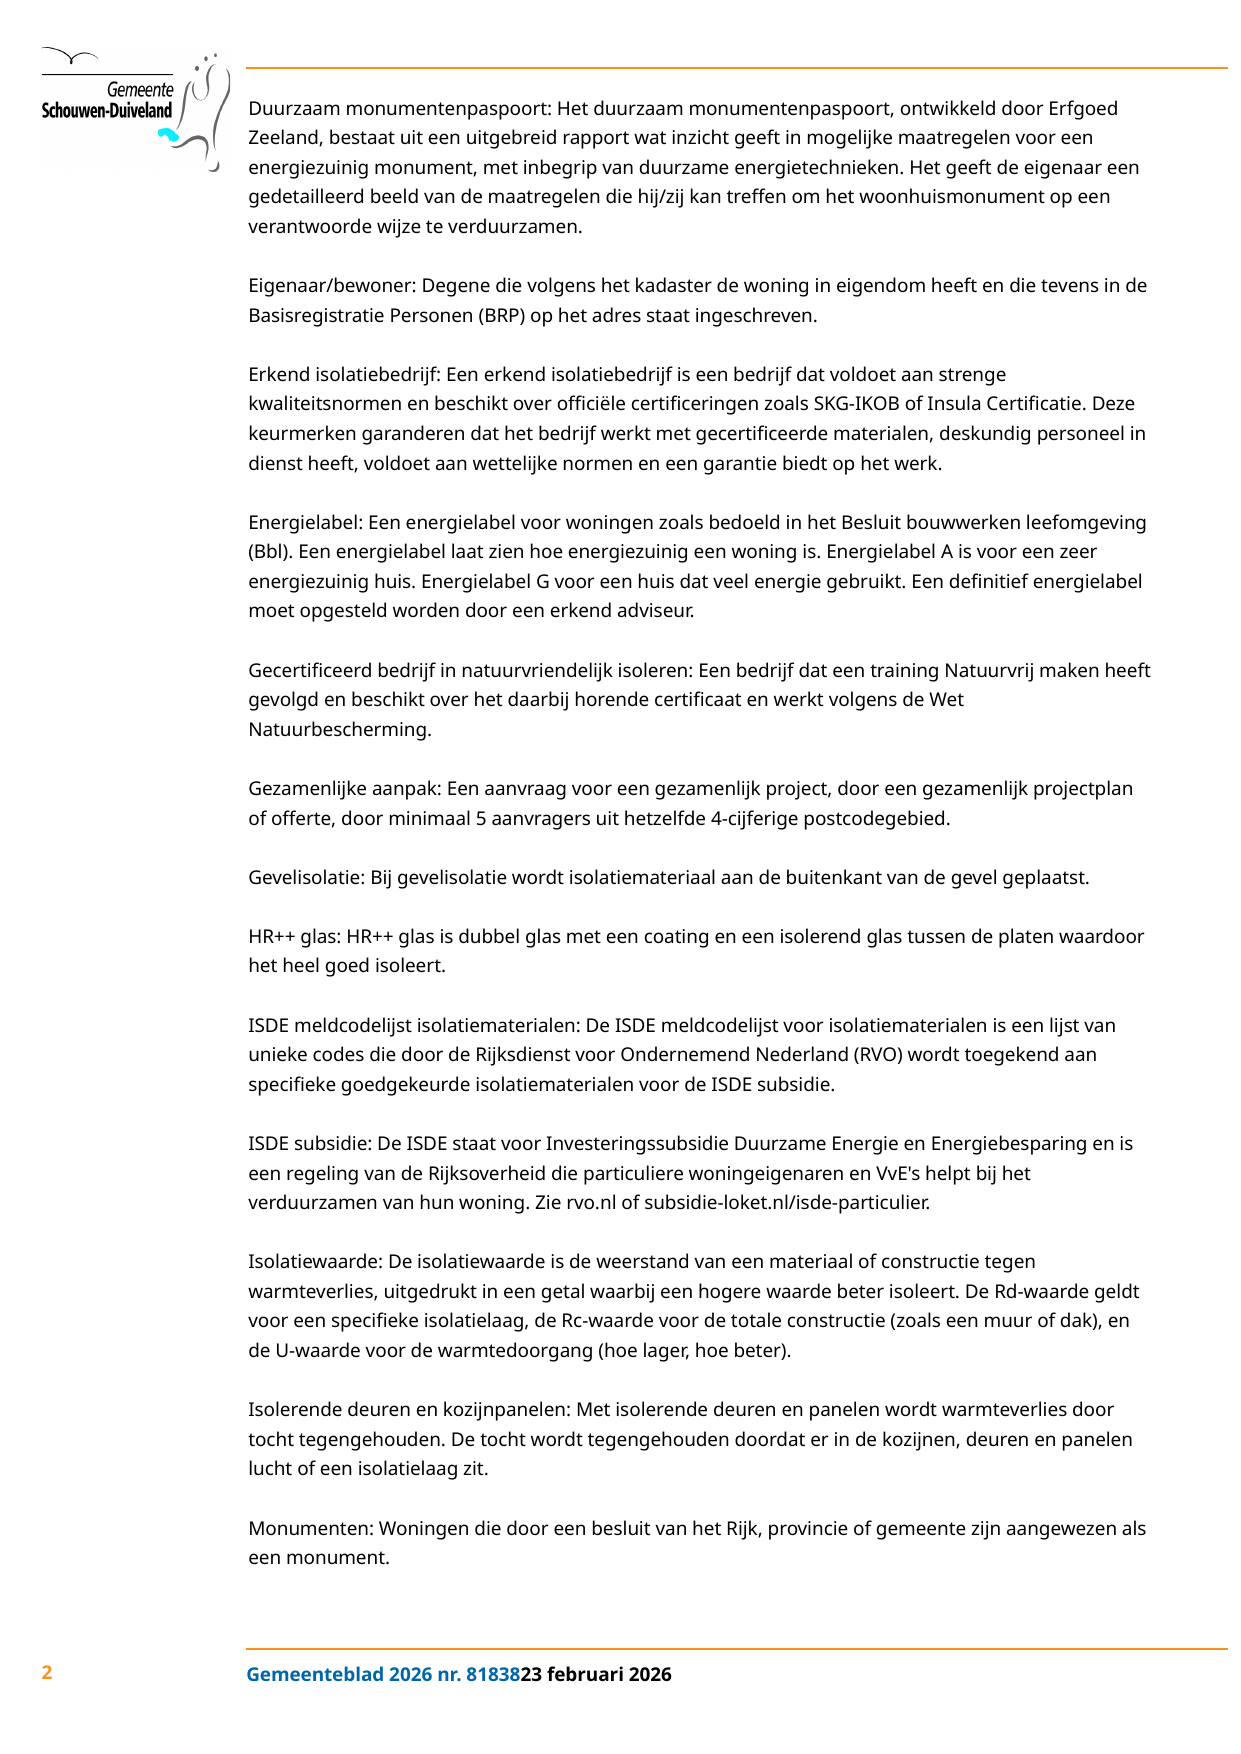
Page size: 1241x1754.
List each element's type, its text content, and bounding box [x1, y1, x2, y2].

text Eigenaar/bewoner: Degene die volgens het kadaster de woning in eigendom heeft en die tevens in de Basisregistratie Personen (BRP) op het adres staat ingeschreven. [248, 272, 1152, 328]
text Energielabel: Een energielabel voor woningen zoals bedoeld in het Besluit bouwwerken leefomgeving (Bbl). Een energielabel laat zien hoe energiezuinig een woning is. Energielabel A is voor een zeer energiezuinig huis. Energielabel G voor een huis dat veel energie gebruikt. Een definitief energielabel moet opgesteld worden door een erkend adviseur. [248, 509, 1152, 623]
text Gevelisolatie: Bij gevelisolatie wordt isolatiemateriaal aan de buitenkant van de gevel geplaatst. [248, 864, 1152, 890]
text Duurzaam monumentenpaspoort: Het duurzaam monumentenpaspoort, ontwikkeld door Erfgoed Zeeland, bestaat uit een uitgebreid rapport wat inzicht geeft in mogelijke maatregelen voor een energiezuinig monument, met inbegrip van duurzame energietechnieken. Het geeft de eigenaar een gedetailleerd beeld van de maatregelen die hij/zij kan treffen om het woonhuismonument op een verantwoorde wijze te verduurzamen. [248, 95, 1152, 239]
text Gecertificeerd bedrijf in natuurvriendelijk isoleren: Een bedrijf dat een training Natuurvrij maken heeft gevolgd en beschikt over het daarbij horende certificaat en werkt volgens de Wet Natuurbescherming. [248, 657, 1152, 742]
text Isolatiewaarde: De isolatiewaarde is de weerstand van een materiaal of constructie tegen warmteverlies, uitgedrukt in een getal waarbij een hogere waarde beter isoleert. De Rd-waarde geldt voor een specifieke isolatielaag, de Rc-waarde voor de totale constructie (zoals een muur of dak), en de U-waarde voor de warmtedoorgang (hoe lager, hoe beter). [248, 1248, 1152, 1363]
text Monumenten: Woningen die door een besluit van het Rijk, provincie of gemeente zijn aangewezen als een monument. [248, 1515, 1152, 1570]
text Gezamenlijke aanpak: Een aanvraag voor een gezamenlijk project, door een gezamenlijk projectplan of offerte, door minimaal 5 aanvragers uit hetzelfde 4-cijferige postcodegebied. [248, 775, 1152, 831]
text Isolerende deuren en kozijnpanelen: Met isolerende deuren en panelen wordt warmteverlies door tocht tegengehouden. De tocht wordt tegengehouden doordat er in de kozijnen, deuren en panelen lucht of een isolatielaag zit. [248, 1396, 1152, 1481]
text Erkend isolatiebedrijf: Een erkend isolatiebedrijf is een bedrijf dat voldoet aan strenge kwaliteitsnormen en beschikt over officiële certificeringen zoals SKG-IKOB of Insula Certificatie. Deze keurmerken garanderen dat het bedrijf werkt met gecertificeerde materialen, deskundig personeel in dienst heeft, voldoet aan wettelijke normen en een garantie biedt op het werk. [248, 361, 1152, 476]
text ISDE subsidie: De ISDE staat voor Investeringssubsidie Duurzame Energie en Energiebesparing en is een regeling van de Rijksoverheid die particuliere woningeigenaren en VvE's helpt bij het verduurzamen van hun woning. Zie rvo.nl of subsidie-loket.nl/isde-particulier. [248, 1130, 1152, 1215]
picture [41, 47, 231, 172]
text ISDE meldcodelijst isolatiematerialen: De ISDE meldcodelijst voor isolatiematerialen is een lijst van unieke codes die door de Rijksdienst voor Ondernemend Nederland (RVO) wordt toegekend aan specifieke goedgekeurde isolatiematerialen voor de ISDE subsidie. [248, 1012, 1152, 1097]
text HR++ glas: HR++ glas is dubbel glas met een coating en een isolerend glas tussen de platen waardoor het heel goed isoleert. [248, 923, 1152, 978]
